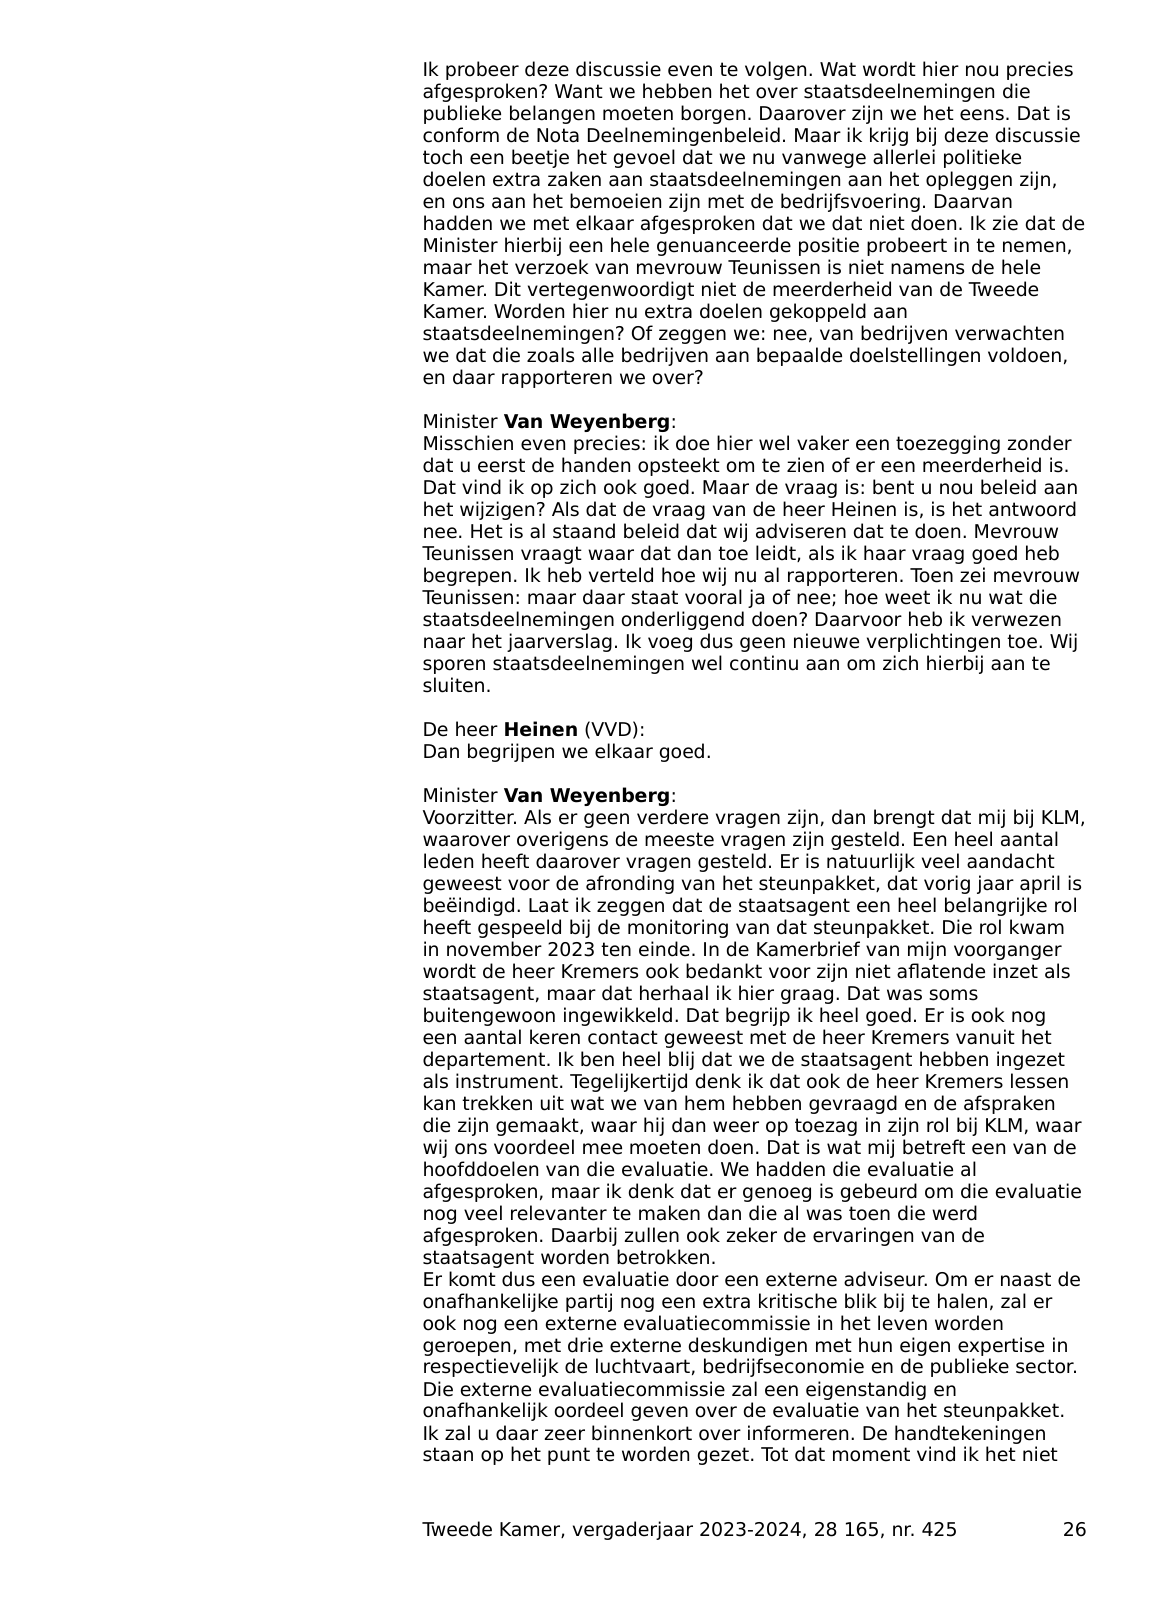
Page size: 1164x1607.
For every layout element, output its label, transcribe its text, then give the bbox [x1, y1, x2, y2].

text Voorzitter. Als er geen verdere vragen zijn, dan brengt dat mij bij KLM, waarover overigens de meeste vragen zijn gesteld. Een heel aantal leden heeft daarover vragen gesteld. Er is natuurlijk veel aandacht geweest voor de afronding van het steunpakket, dat vorig jaar april is beëindigd. Laat ik zeggen dat de staatsagent een heel belangrijke rol heeft gespeeld bij de monitoring van dat steunpakket. Die rol kwam in november 2023 ten einde. In de Kamerbrief van mijn voorganger wordt de heer Kremers ook bedankt voor zijn niet aflatende inzet als staatsagent, maar dat herhaal ik hier graag. Dat was soms buitengewoon ingewikkeld. Dat begrijp ik heel goed. Er is ook nog een aantal keren contact geweest met de heer Kremers vanuit het departement. Ik ben heel blij dat we de staatsagent hebben ingezet als instrument. Tegelijkertijd denk ik dat ook de heer Kremers lessen kan trekken uit wat we van hem hebben gevraagd en de afspraken die zijn gemaakt, waar hij dan weer op toezag in zijn rol bij KLM, waar wij ons voordeel mee moeten doen. Dat is wat mij betreft een van de hoofddoelen van die evaluatie. We hadden die evaluatie al afgesproken, maar ik denk dat er genoeg is gebeurd om die evaluatie nog veel relevanter te maken dan die al was toen die werd afgesproken. Daarbij zullen ook zeker de ervaringen van de staatsagent worden betrokken. [422, 807, 1087, 1268]
text Minister Van Weyenberg: [422, 785, 1087, 807]
text Ik probeer deze discussie even te volgen. Wat wordt hier nou precies afgesproken? Want we hebben het over staatsdeelnemingen die publieke belangen moeten borgen. Daarover zijn we het eens. Dat is conform de Nota Deelnemingenbeleid. Maar ik krijg bij deze discussie toch een beetje het gevoel dat we nu vanwege allerlei politieke doelen extra zaken aan staatsdeelnemingen aan het opleggen zijn, en ons aan het bemoeien zijn met de bedrijfsvoering. Daarvan hadden we met elkaar afgesproken dat we dat niet doen. Ik zie dat de Minister hierbij een hele genuanceerde positie probeert in te nemen, maar het verzoek van mevrouw Teunissen is niet namens de hele Kamer. Dit vertegenwoordigt niet de meerderheid van de Tweede Kamer. Worden hier nu extra doelen gekoppeld aan staatsdeelnemingen? Of zeggen we: nee, van bedrijven verwachten we dat die zoals alle bedrijven aan bepaalde doelstellingen voldoen, en daar rapporteren we over? [422, 59, 1087, 389]
text Er komt dus een evaluatie door een externe adviseur. Om er naast de onafhankelijke partij nog een extra kritische blik bij te halen, zal er ook nog een externe evaluatiecommissie in het leven worden geroepen, met drie externe deskundigen met hun eigen expertise in respectievelijk de luchtvaart, bedrijfseconomie en de publieke sector. Die externe evaluatiecommissie zal een eigenstandig en onafhankelijk oordeel geven over de evaluatie van het steunpakket. Ik zal u daar zeer binnenkort over informeren. De handtekeningen staan op het punt te worden gezet. Tot dat moment vind ik het niet [422, 1268, 1087, 1466]
text Dan begrijpen we elkaar goed. [422, 741, 1087, 763]
text De heer Heinen (VVD): [422, 719, 1087, 741]
text Misschien even precies: ik doe hier wel vaker een toezegging zonder dat u eerst de handen opsteekt om te zien of er een meerderheid is. Dat vind ik op zich ook goed. Maar de vraag is: bent u nou beleid aan het wijzigen? Als dat de vraag van de heer Heinen is, is het antwoord nee. Het is al staand beleid dat wij adviseren dat te doen. Mevrouw Teunissen vraagt waar dat dan toe leidt, als ik haar vraag goed heb begrepen. Ik heb verteld hoe wij nu al rapporteren. Toen zei mevrouw Teunissen: maar daar staat vooral ja of nee; hoe weet ik nu wat die staatsdeelnemingen onderliggend doen? Daarvoor heb ik verwezen naar het jaarverslag. Ik voeg dus geen nieuwe verplichtingen toe. Wij sporen staatsdeelnemingen wel continu aan om zich hierbij aan te sluiten. [422, 433, 1087, 697]
text Minister Van Weyenberg: [422, 411, 1087, 433]
